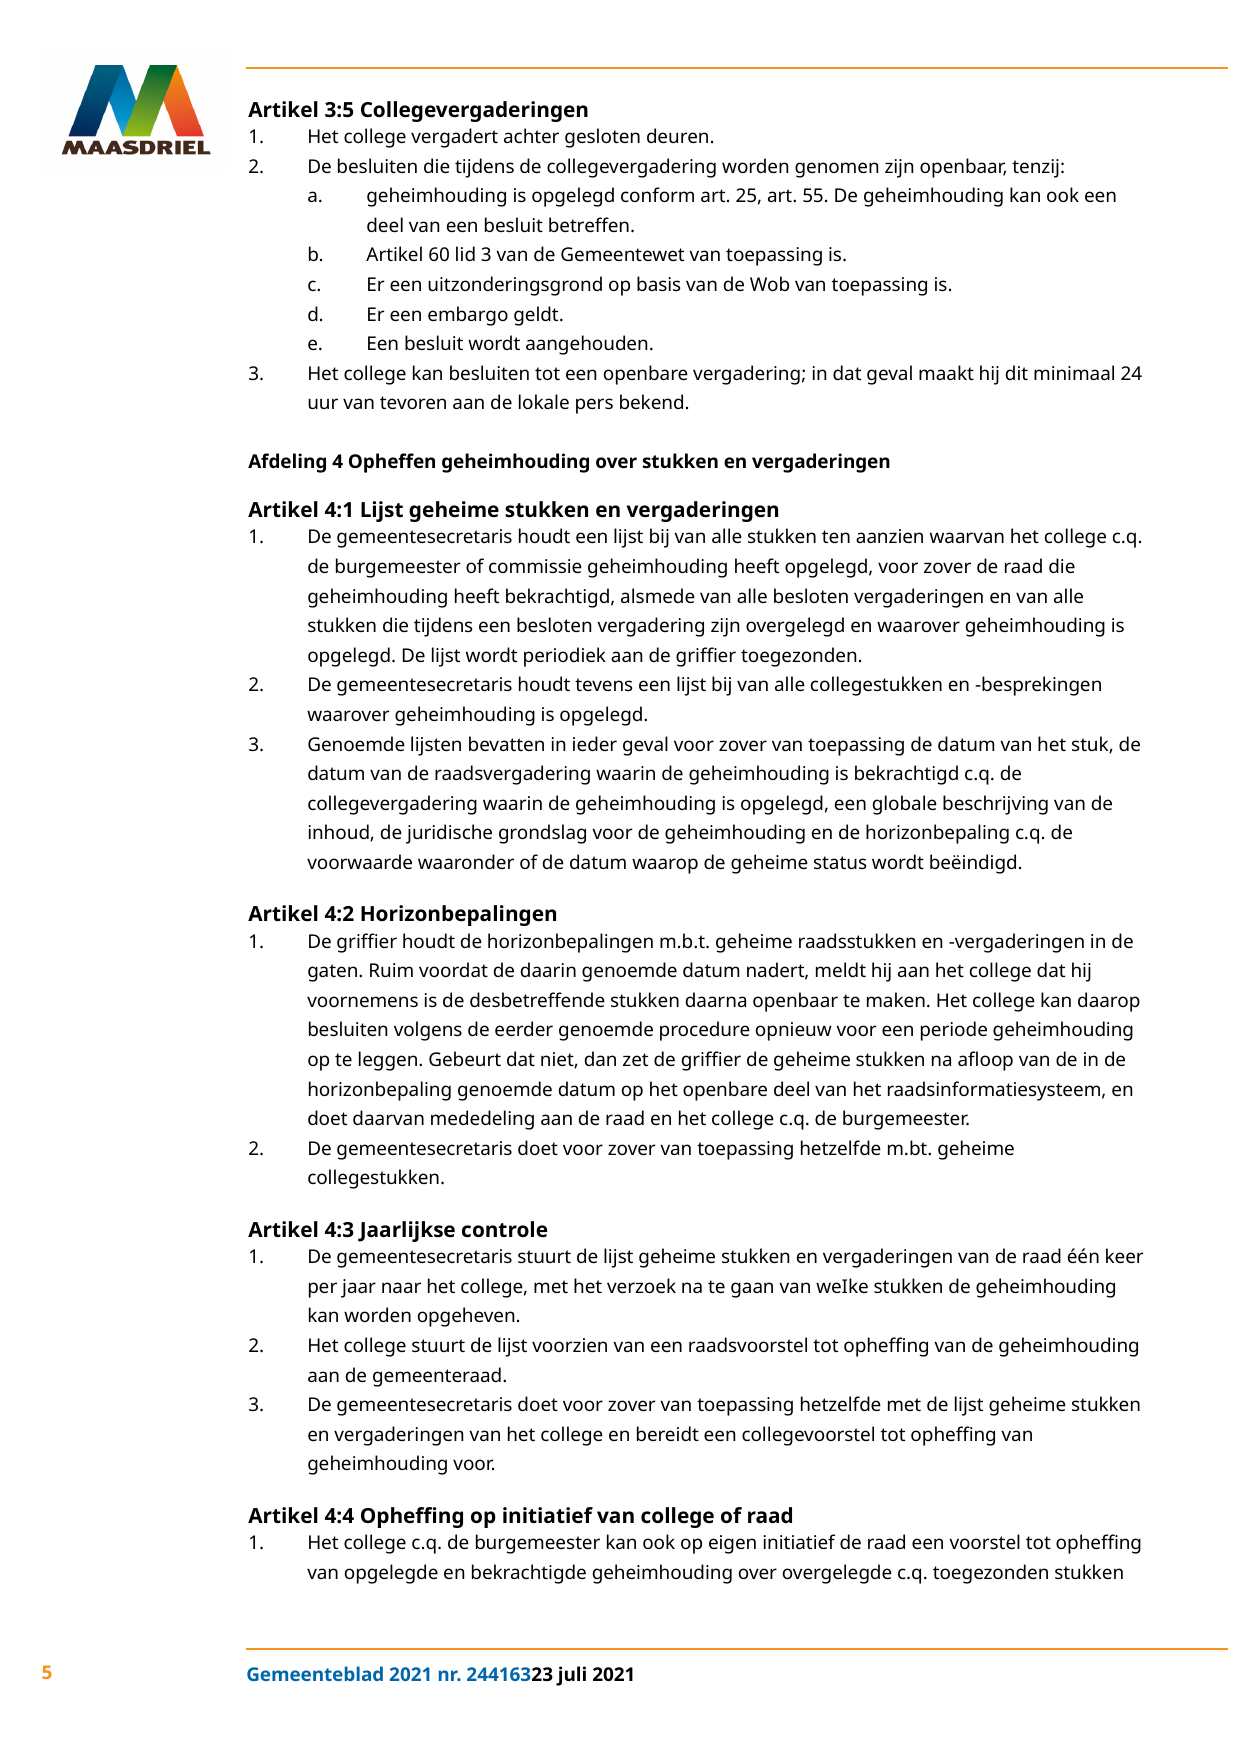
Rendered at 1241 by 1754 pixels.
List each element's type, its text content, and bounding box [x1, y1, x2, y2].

list Het college kan besluiten tot een openbare vergadering; in dat geval maakt hij dit minimaal 24 uur van tevoren aan de lokale pers bekend. [248, 360, 1152, 415]
list Er een uitzonderingsgrond op basis van de Wob van toepassing is. [307, 271, 1152, 297]
list De gemeentesecretaris doet voor zover van toepassing hetzelfde met de lijst geheime stukken en vergaderingen van het college en bereidt een collegevoorstel tot opheffing van geheimhouding voor. [248, 1391, 1152, 1476]
list De gemeentesecretaris doet voor zover van toepassing hetzelfde m.bt. geheime collegestukken. [248, 1135, 1152, 1190]
text Artikel 4:1 Lijst geheime stukken en vergaderingen [248, 495, 1152, 524]
list Het college vergadert achter gesloten deuren. [248, 123, 1152, 149]
text Artikel 4:2 Horizonbepalingen [248, 899, 1152, 928]
text Artikel 4:4 Opheffing op initiatief van college of raad [248, 1501, 1152, 1529]
list Artikel 60 lid 3 van de Gemeentewet van toepassing is. [307, 242, 1152, 267]
list De gemeentesecretaris stuurt de lijst geheime stukken en vergaderingen van de raad één keer per jaar naar het college, met het verzoek na te gaan van weIke stukken de geheimhouding kan worden opgeheven. [248, 1243, 1152, 1328]
list Genoemde lijsten bevatten in ieder geval voor zover van toepassing de datum van het stuk, de datum van de raadsvergadering waarin de geheimhouding is bekrachtigd c.q. de collegevergadering waarin de geheimhouding is opgelegd, een globale beschrijving van de inhoud, de juridische grondslag voor de geheimhouding en de horizonbepaling c.q. de voorwaarde waaronder of de datum waarop de geheime status wordt beëindigd. [248, 731, 1152, 875]
list De besluiten die tijdens de collegevergadering worden genomen zijn openbaar, tenzij: [248, 153, 1152, 178]
list De gemeentesecretaris houdt tevens een lijst bij van alle collegestukken en -besprekingen waarover geheimhouding is opgelegd. [248, 672, 1152, 727]
text Afdeling 4 Opheffen geheimhouding over stukken en vergaderingen [248, 449, 1152, 474]
picture [41, 47, 231, 172]
list Het college stuurt de lijst voorzien van een raadsvoorstel tot opheffing van de geheimhouding aan de gemeenteraad. [248, 1332, 1152, 1387]
text Artikel 3:5 Collegevergaderingen [248, 95, 1152, 123]
list Het college c.q. de burgemeester kan ook op eigen initiatief de raad een voorstel tot opheffing van opgelegde en bekrachtigde geheimhouding over overgelegde c.q. toegezonden stukken [248, 1529, 1152, 1585]
list geheimhouding is opgelegd conform art. 25, art. 55. De geheimhouding kan ook een deel van een besluit betreffen. [307, 182, 1152, 238]
list Een besluit wordt aangehouden. [307, 330, 1152, 356]
list Er een embargo geldt. [307, 301, 1152, 326]
text Artikel 4:3 Jaarlijkse controle [248, 1215, 1152, 1243]
list De gemeentesecretaris houdt een lijst bij van alle stukken ten aanzien waarvan het college c.q. de burgemeester of commissie geheimhouding heeft opgelegd, voor zover de raad die geheimhouding heeft bekrachtigd, alsmede van alle besloten vergaderingen en van alle stukken die tijdens een besloten vergadering zijn overgelegd en waarover geheimhouding is opgelegd. De lijst wordt periodiek aan de griffier toegezonden. [248, 524, 1152, 668]
list De griffier houdt de horizonbepalingen m.b.t. geheime raadsstukken en -vergaderingen in de gaten. Ruim voordat de daarin genoemde datum nadert, meldt hij aan het college dat hij voornemens is de desbetreffende stukken daarna openbaar te maken. Het college kan daarop besluiten volgens de eerder genoemde procedure opnieuw voor een periode geheimhouding op te leggen. Gebeurt dat niet, dan zet de griffier de geheime stukken na afloop van de in de horizonbepaling genoemde datum op het openbare deel van het raadsinformatiesysteem, en doet daarvan mededeling aan de raad en het college c.q. de burgemeester. [248, 928, 1152, 1131]
